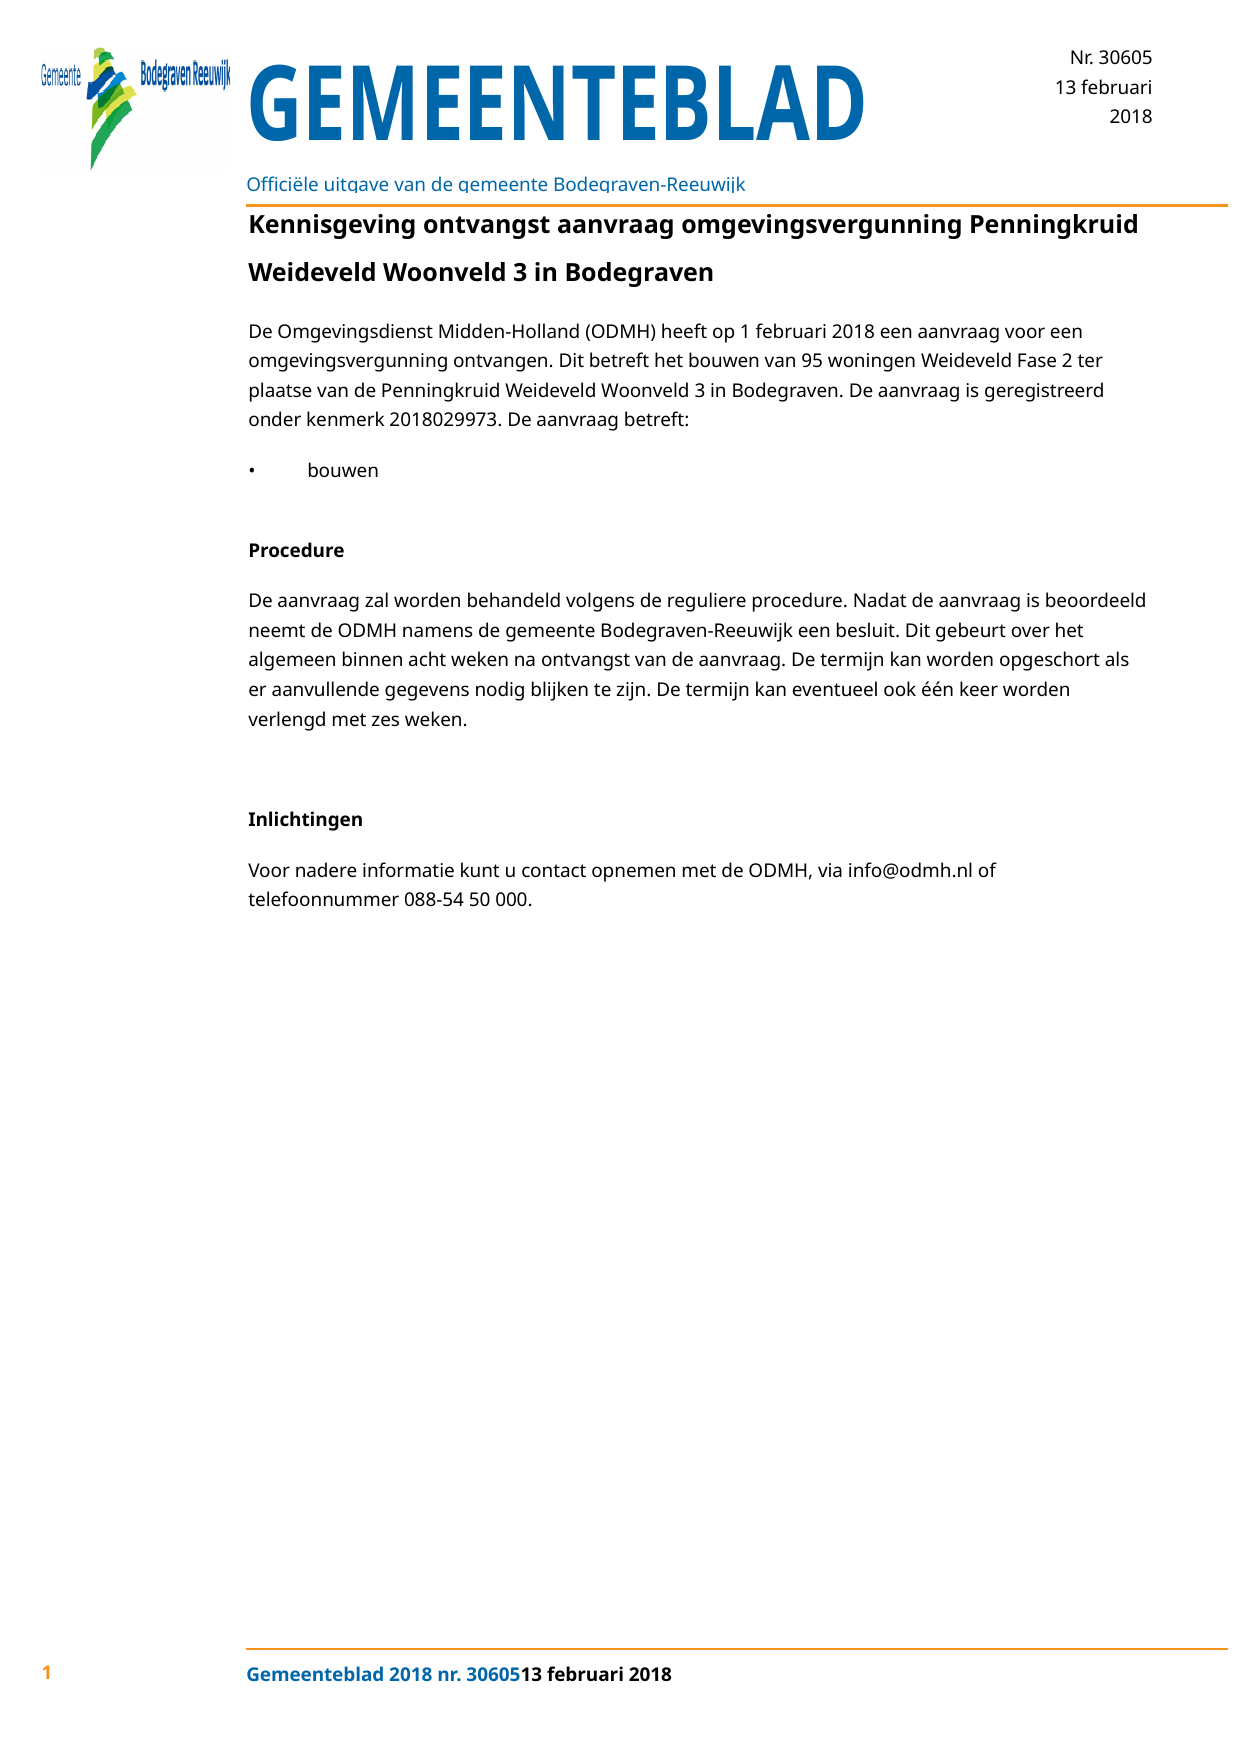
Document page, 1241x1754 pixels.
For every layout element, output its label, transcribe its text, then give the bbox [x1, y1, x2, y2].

picture [41, 47, 231, 172]
text Voor nadere informatie kunt u contact opnemen met de ODMH, via info@odmh.nl of telefoonnummer 088-54 50 000. [248, 857, 1152, 912]
text Procedure [248, 537, 1152, 563]
list bouwen [248, 457, 1152, 483]
text Kennisgeving ontvangst aanvraag omgevingsvergunning Penningkruid Weideveld Woonveld 3 in Bodegraven [248, 207, 1152, 288]
text Inlichtingen [248, 807, 1152, 832]
text De aanvraag zal worden behandeld volgens de reguliere procedure. Nadat de aanvraag is beoordeeld neemt de ODMH namens de gemeente Bodegraven-Reeuwijk een besluit. Dit gebeurt over het algemeen binnen acht weken na ontvangst van de aanvraag. De termijn kan worden opgeschort als er aanvullende gegevens nodig blijken te zijn. De termijn kan eventueel ook één keer worden verlengd met zes weken. [248, 587, 1152, 732]
text De Omgevingsdienst Midden-Holland (ODMH) heeft op 1 februari 2018 een aanvraag voor een omgevingsvergunning ontvangen. Dit betreft het bouwen van 95 woningen Weideveld Fase 2 ter plaatse van de Penningkruid Weideveld Woonveld 3 in Bodegraven. De aanvraag is geregistreerd onder kenmerk 2018029973. De aanvraag betreft: [248, 318, 1152, 432]
